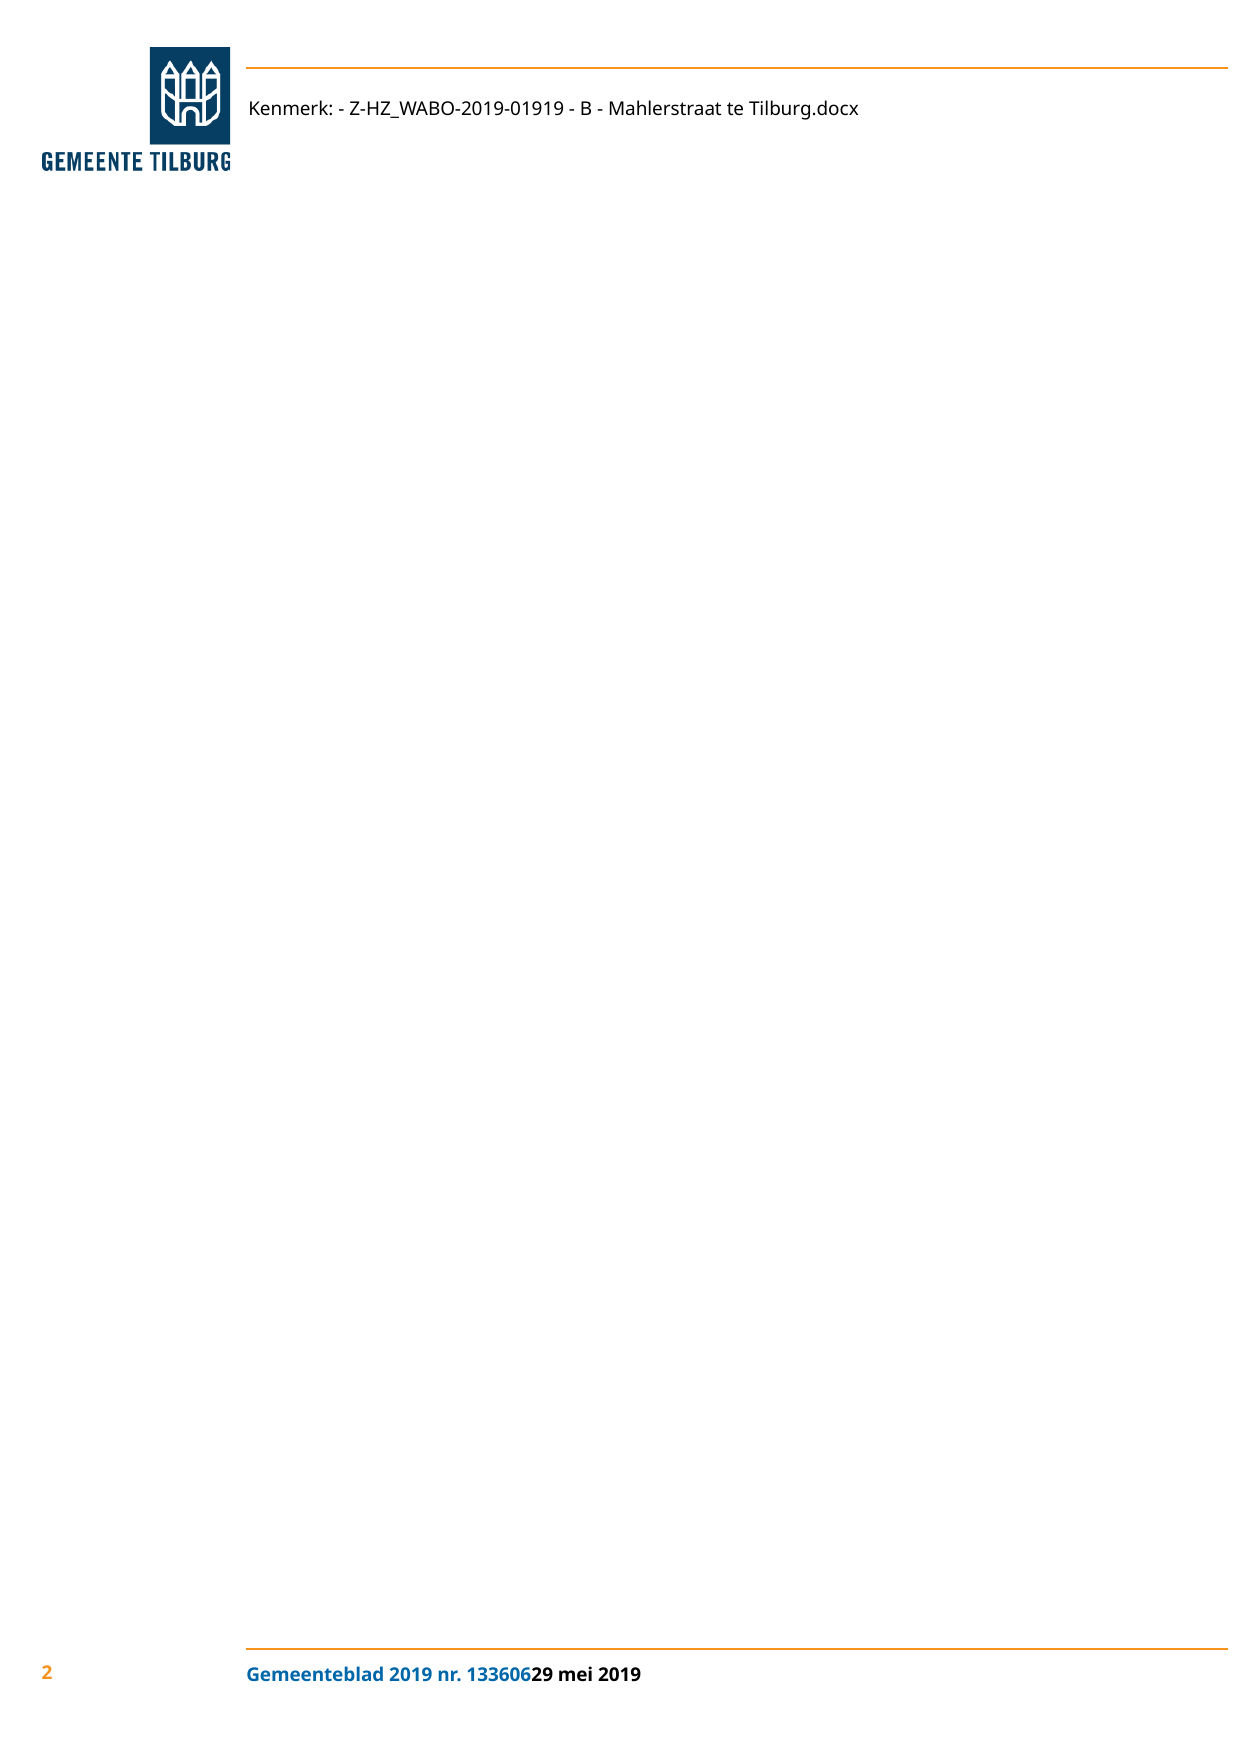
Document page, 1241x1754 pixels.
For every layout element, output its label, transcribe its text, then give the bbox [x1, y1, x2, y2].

text Kenmerk: - Z-HZ_WABO-2019-01919 - B - Mahlerstraat te Tilburg.docx [248, 95, 1152, 121]
picture [41, 47, 231, 172]
